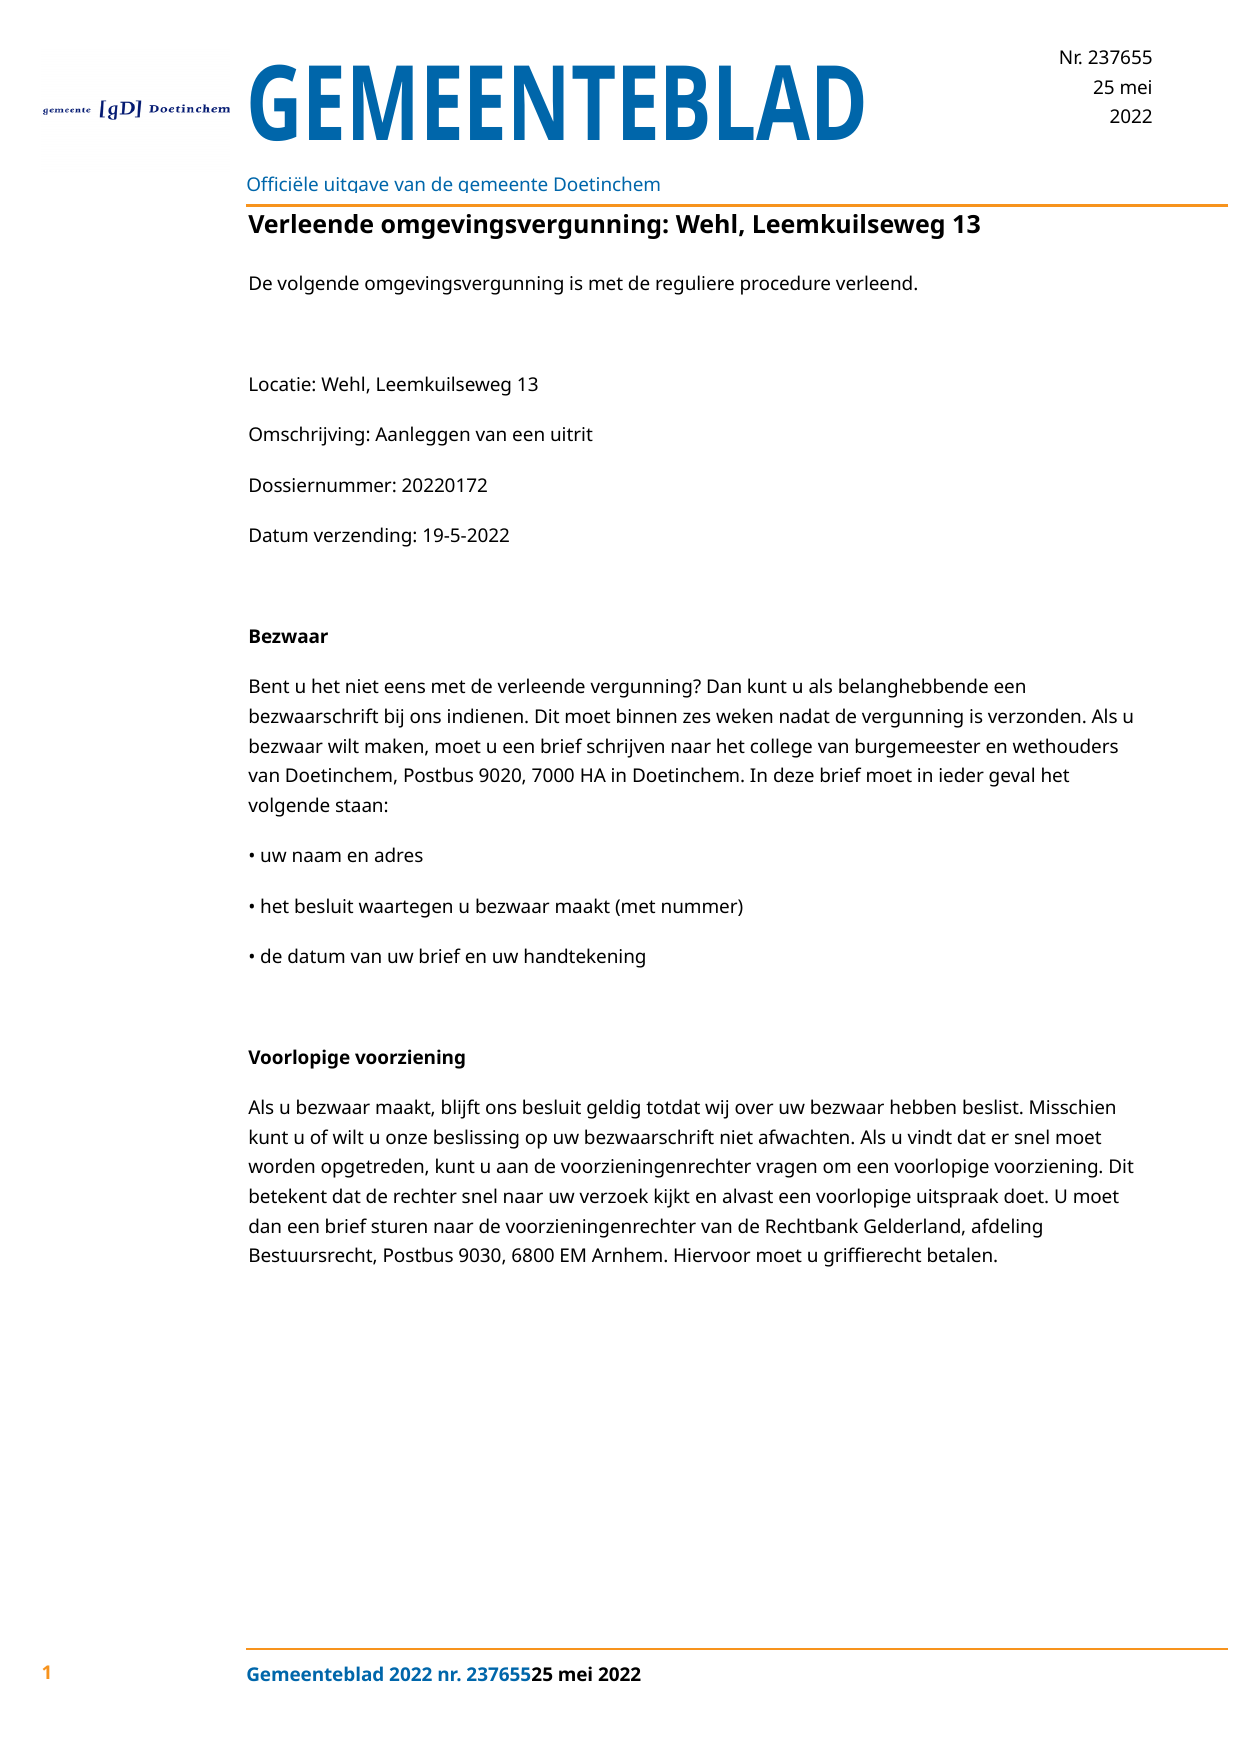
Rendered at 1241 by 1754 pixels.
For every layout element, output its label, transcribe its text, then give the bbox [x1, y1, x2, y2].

text Dossiernummer: 20220172 [248, 472, 1152, 498]
text • uw naam en adres [248, 842, 1152, 868]
text Datum verzending: 19-5-2022 [248, 522, 1152, 548]
picture [41, 47, 231, 172]
text Bent u het niet eens met de verleende vergunning? Dan kunt u als belanghebbende een bezwaarschrift bij ons indienen. Dit moet binnen zes weken nadat de vergunning is verzonden. Als u bezwaar wilt maken, moet u een brief schrijven naar het college van burgemeester en wethouders van Doetinchem, Postbus 9020, 7000 HA in Doetinchem. In deze brief moet in ieder geval het volgende staan: [248, 674, 1152, 818]
text Bezwaar [248, 623, 1152, 649]
text • de datum van uw brief en uw handtekening [248, 943, 1152, 969]
text Locatie: Wehl, Leemkuilseweg 13 [248, 371, 1152, 397]
text De volgende omgevingsvergunning is met de reguliere procedure verleend. [248, 270, 1152, 296]
text Verleende omgevingsvergunning: Wehl, Leemkuilseweg 13 [248, 207, 1152, 241]
text Als u bezwaar maakt, blijft ons besluit geldig totdat wij over uw bezwaar hebben beslist. Misschien kunt u of wilt u onze beslissing op uw bezwaarschrift niet afwachten. Als u vindt dat er snel moet worden opgetreden, kunt u aan de voorzieningenrechter vragen om een voorlopige voorziening. Dit betekent dat de rechter snel naar uw verzoek kijkt en alvast een voorlopige uitspraak doet. U moet dan een brief sturen naar de voorzieningenrechter van de Rechtbank Gelderland, afdeling Bestuursrecht, Postbus 9030, 6800 EM Arnhem. Hiervoor moet u griffierecht betalen. [248, 1094, 1152, 1268]
text Omschrijving: Aanleggen van een uitrit [248, 422, 1152, 447]
text Voorlopige voorziening [248, 1044, 1152, 1070]
text • het besluit waartegen u bezwaar maakt (met nummer) [248, 893, 1152, 918]
